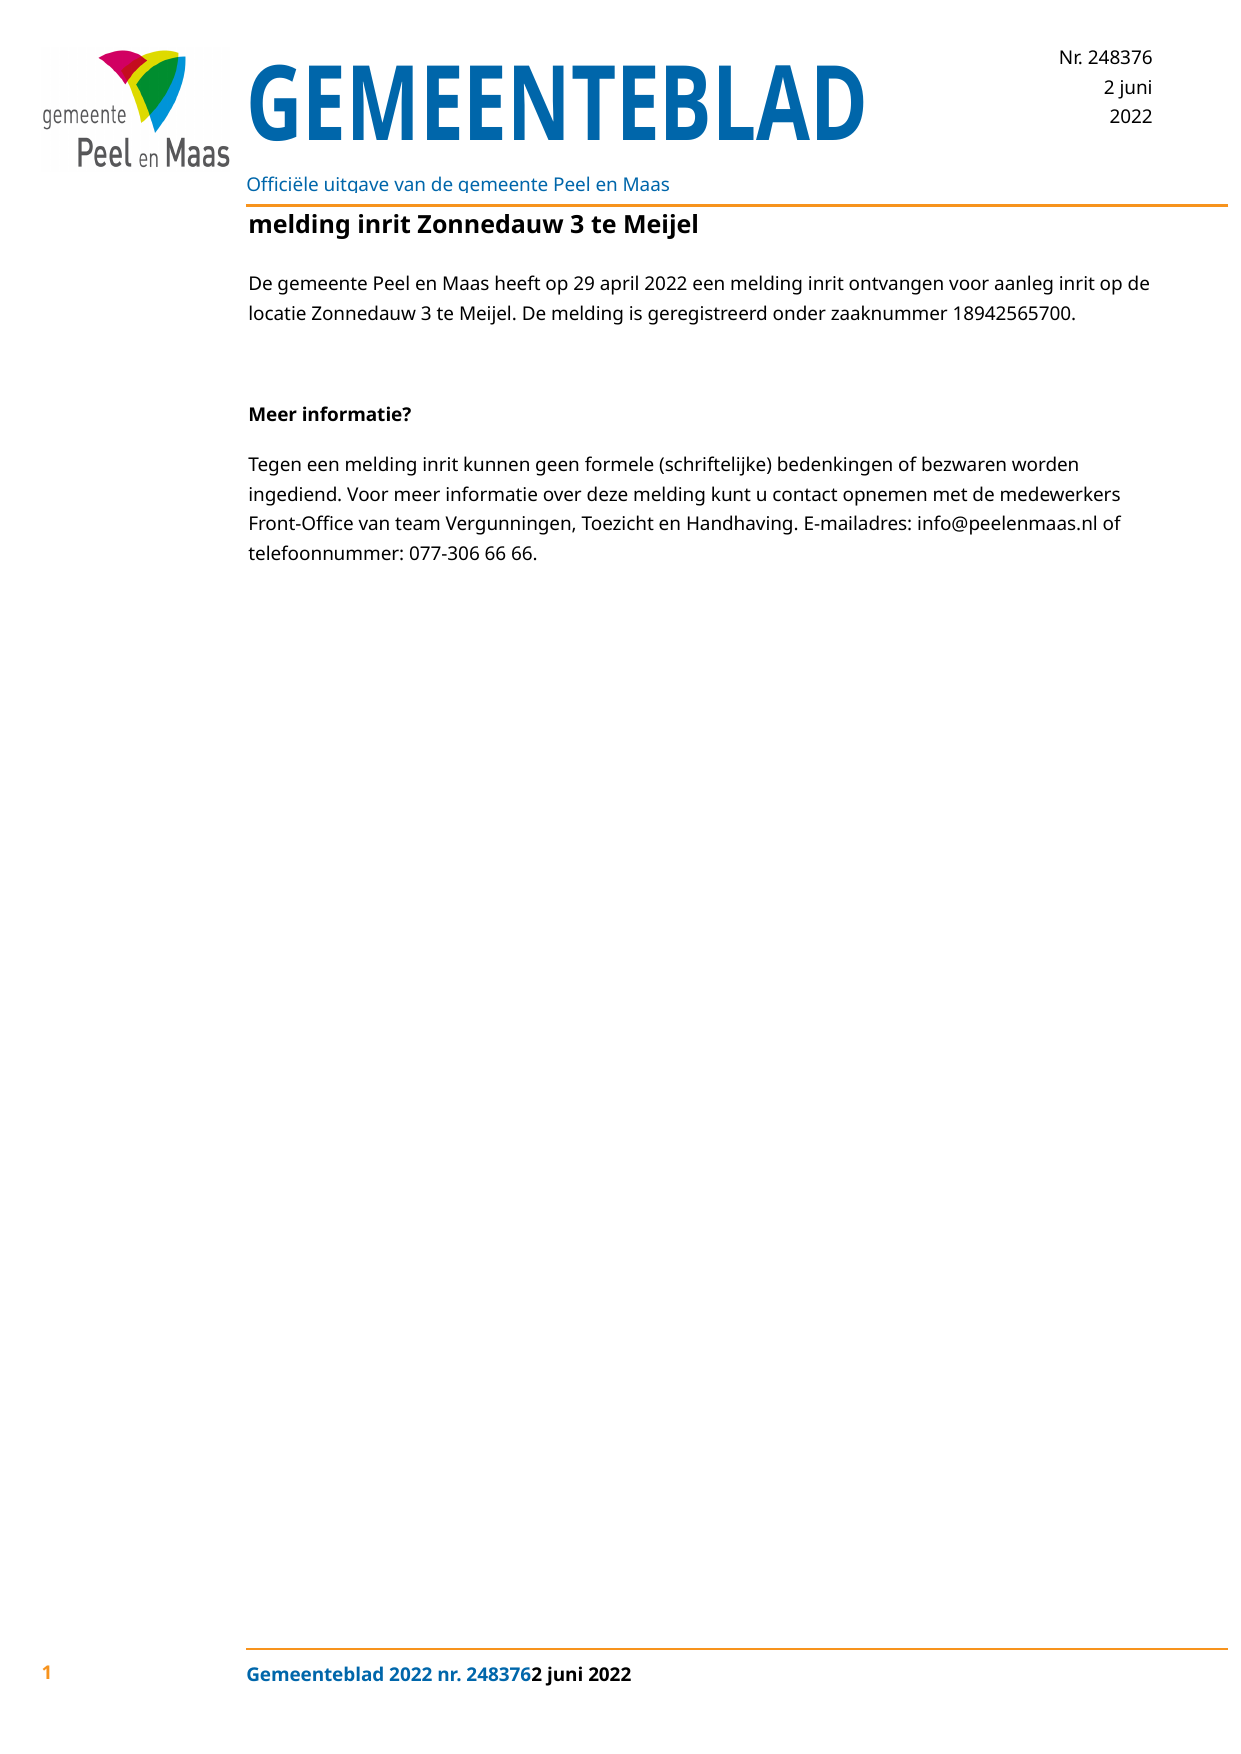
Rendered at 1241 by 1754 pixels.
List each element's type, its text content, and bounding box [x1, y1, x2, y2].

text Meer informatie? [248, 401, 1152, 426]
text Tegen een melding inrit kunnen geen formele (schriftelijke) bedenkingen of bezwaren worden ingediend. Voor meer informatie over deze melding kunt u contact opnemen met de medewerkers Front-Office van team Vergunningen, Toezicht en Handhaving. E-mailadres: info@peelenmaas.nl of telefoonnummer: 077-306 66 66. [248, 451, 1152, 566]
text melding inrit Zonnedauw 3 te Meijel [248, 207, 1152, 241]
text De gemeente Peel en Maas heeft op 29 april 2022 een melding inrit ontvangen voor aanleg inrit op de locatie Zonnedauw 3 te Meijel. De melding is geregistreerd onder zaaknummer 18942565700. [248, 270, 1152, 326]
picture [41, 47, 231, 172]
